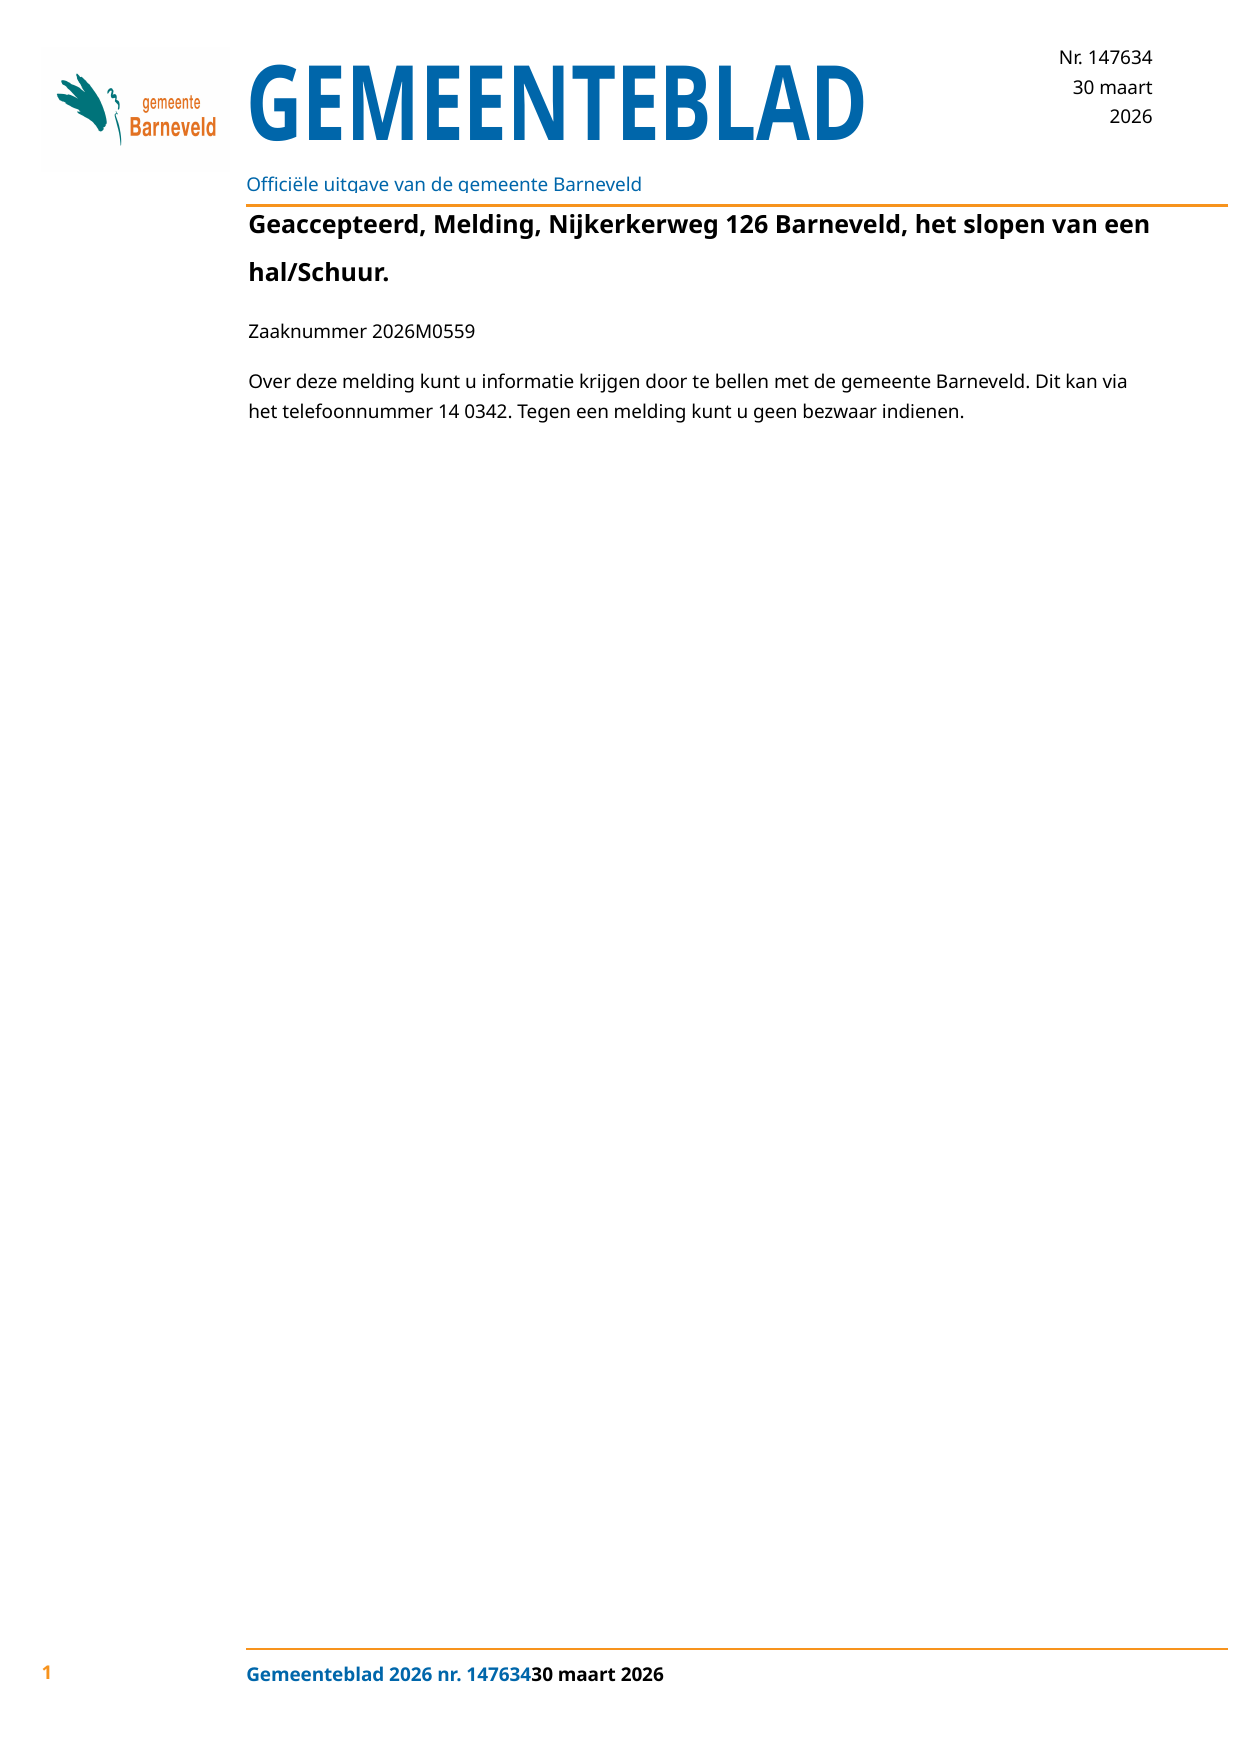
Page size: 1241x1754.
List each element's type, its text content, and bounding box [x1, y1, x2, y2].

text Geaccepteerd, Melding, Nijkerkerweg 126 Barneveld, het slopen van een hal/Schuur. [248, 207, 1152, 288]
text Over deze melding kunt u informatie krijgen door te bellen met de gemeente Barneveld. Dit kan via het telefoonnummer 14 0342. Tegen een melding kunt u geen bezwaar indienen. [248, 368, 1152, 424]
picture [41, 47, 231, 172]
text Zaaknummer 2026M0559 [248, 318, 1152, 344]
